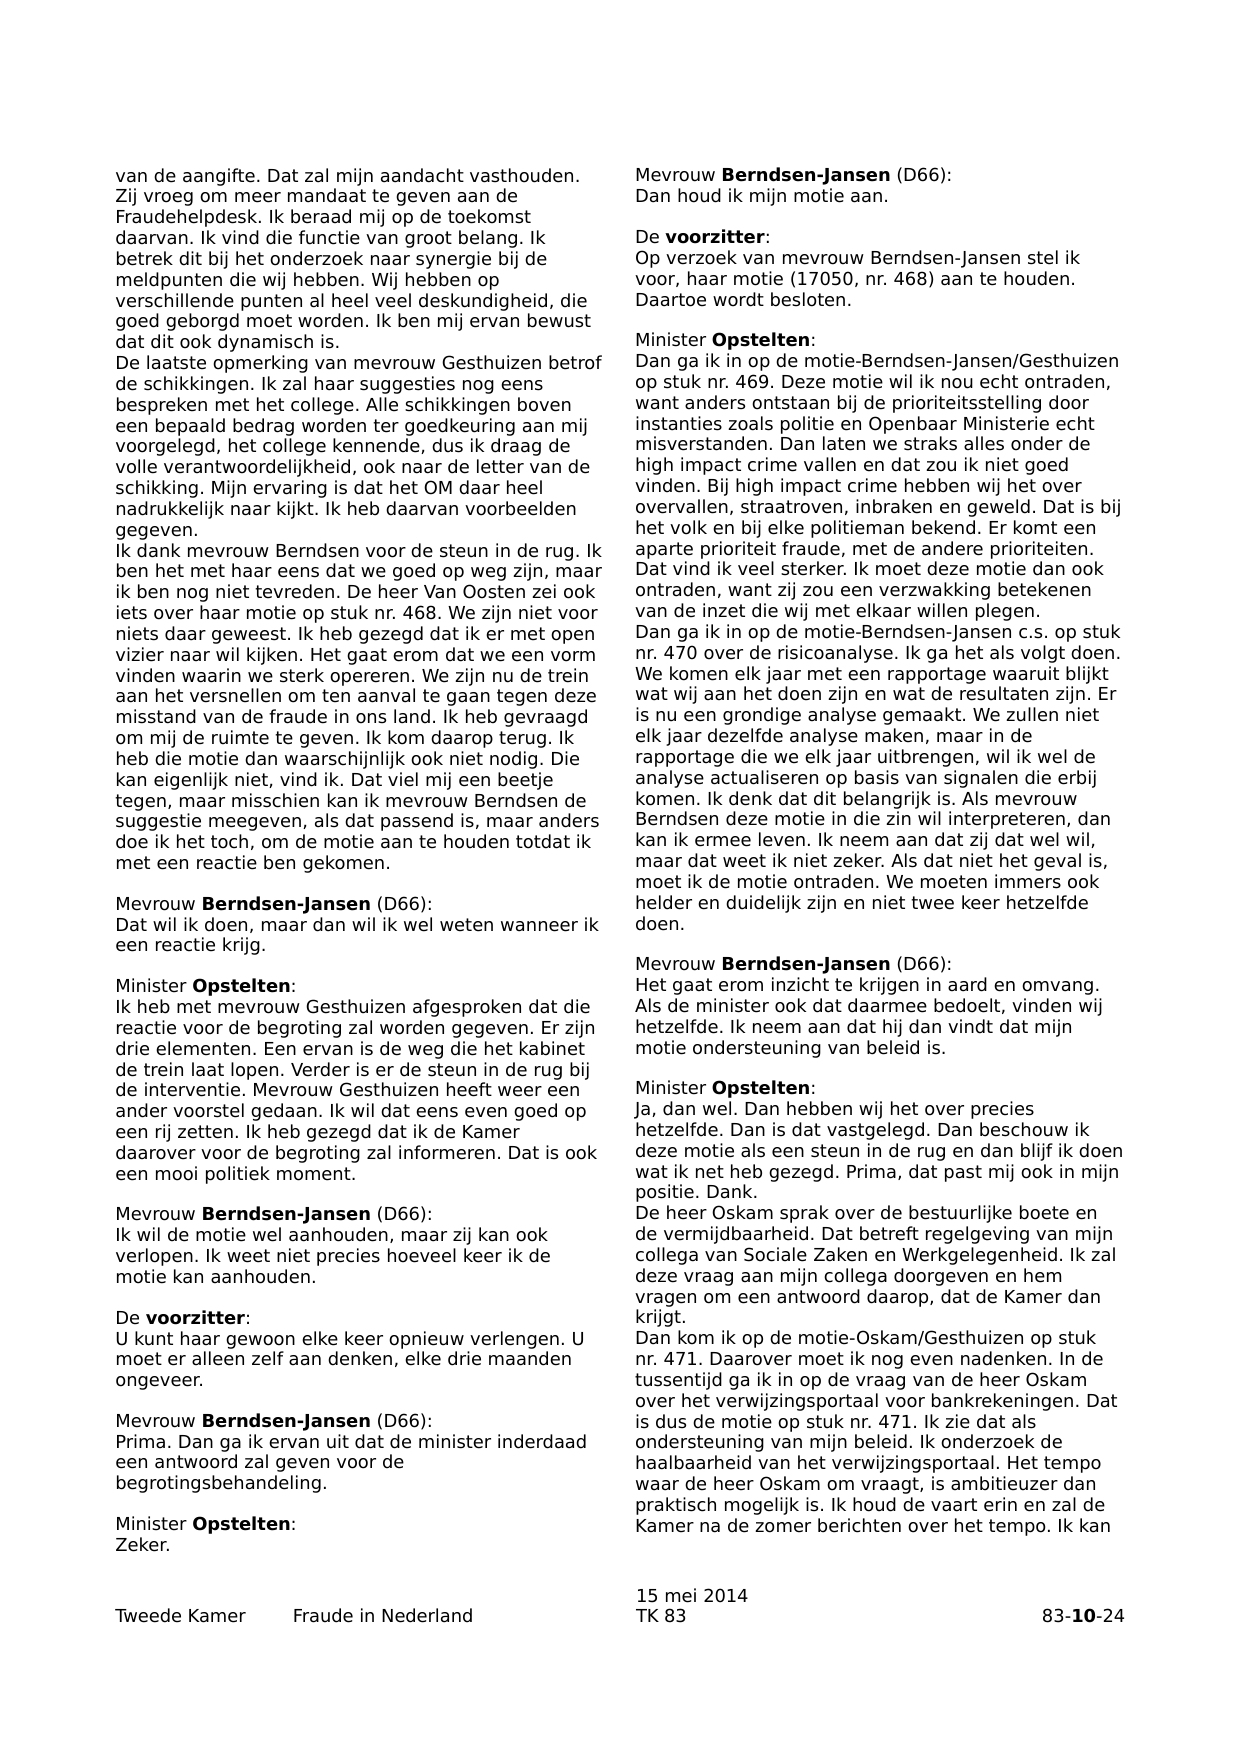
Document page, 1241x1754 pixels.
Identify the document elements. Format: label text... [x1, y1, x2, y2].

text Dan ga ik in op de motie-Berndsen-Jansen c.s. op stuk nr. 470 over de risicoanalyse. Ik ga het als volgt doen. We komen elk jaar met een rapportage waaruit blijkt wat wij aan het doen zijn en wat de resultaten zijn. Er is nu een grondige analyse gemaakt. We zullen niet elk jaar dezelfde analyse maken, maar in de rapportage die we elk jaar uitbrengen, wil ik wel de analyse actualiseren op basis van signalen die erbij komen. Ik denk dat dit belangrijk is. Als mevrouw Berndsen deze motie in die zin wil interpreteren, dan kan ik ermee leven. Ik neem aan dat zij dat wel wil, maar dat weet ik niet zeker. Als dat niet het geval is, moet ik de motie ontraden. We moeten immers ook helder en duidelijk zijn en niet twee keer hetzelfde doen. [635, 622, 1125, 934]
text De heer Oskam sprak over de bestuurlijke boete en de vermijdbaarheid. Dat betreft regelgeving van mijn collega van Sociale Zaken en Werkgelegenheid. Ik zal deze vraag aan mijn collega doorgeven en hem vragen om een antwoord daarop, dat de Kamer dan krijgt. [635, 1203, 1125, 1328]
text Zeker. [115, 1535, 605, 1556]
text Op verzoek van mevrouw Berndsen-Jansen stel ik voor, haar motie (17050, nr. 468) aan te houden. [635, 248, 1125, 289]
text Minister Opstelten: [115, 976, 605, 997]
text Ik wil de motie wel aanhouden, maar zij kan ook verlopen. Ik weet niet precies hoeveel keer ik de motie kan aanhouden. [115, 1225, 605, 1287]
text Het gaat erom inzicht te krijgen in aard en omvang. Als de minister ook dat daarmee bedoelt, vinden wij hetzelfde. Ik neem aan dat hij dan vindt dat mijn motie ondersteuning van beleid is. [635, 975, 1125, 1058]
text Ik heb met mevrouw Gesthuizen afgesproken dat die reactie voor de begroting zal worden gegeven. Er zijn drie elementen. Een ervan is de weg die het kabinet de trein laat lopen. Verder is er de steun in de rug bij de interventie. Mevrouw Gesthuizen heeft weer een ander voorstel gedaan. Ik wil dat eens even goed op een rij zetten. Ik heb gezegd dat ik de Kamer daarover voor de begroting zal informeren. Dat is ook een mooi politiek moment. [115, 997, 605, 1184]
text Minister Opstelten: [635, 330, 1125, 351]
text De laatste opmerking van mevrouw Gesthuizen betrof de schikkingen. Ik zal haar suggesties nog eens bespreken met het college. Alle schikkingen boven een bepaald bedrag worden ter goedkeuring aan mij voorgelegd, het college kennende, dus ik draag de volle verantwoordelijkheid, ook naar de letter van de schikking. Mijn ervaring is dat het OM daar heel nadrukkelijk naar kijkt. Ik heb daarvan voorbeelden gegeven. [115, 353, 605, 540]
text Minister Opstelten: [635, 1078, 1125, 1099]
text Dan ga ik in op de motie-Berndsen-Jansen/Gesthuizen op stuk nr. 469. Deze motie wil ik nou echt ontraden, want anders ontstaan bij de prioriteitsstelling door instanties zoals politie en Openbaar Ministerie echt misverstanden. Dan laten we straks alles onder de high impact crime vallen en dat zou ik niet goed vinden. Bij high impact crime hebben wij het over overvallen, straatroven, inbraken en geweld. Dat is bij het volk en bij elke politieman bekend. Er komt een aparte prioriteit fraude, met de andere prioriteiten. Dat vind ik veel sterker. Ik moet deze motie dan ook ontraden, want zij zou een verzwakking betekenen van de inzet die wij met elkaar willen plegen. [635, 351, 1125, 622]
text Dan houd ik mijn motie aan. [635, 186, 1125, 207]
text Daartoe wordt besloten. [635, 289, 1125, 310]
text Prima. Dan ga ik ervan uit dat de minister inderdaad een antwoord zal geven voor de begrotingsbehandeling. [115, 1431, 605, 1494]
text Dan kom ik op de motie-Oskam/Gesthuizen op stuk nr. 471. Daarover moet ik nog even nadenken. In de tussentijd ga ik in op de vraag van de heer Oskam over het verwijzingsportaal voor bankrekeningen. Dat is dus de motie op stuk nr. 471. Ik zie dat als ondersteuning van mijn beleid. Ik onderzoek de haalbaarheid van het verwijzingsportaal. Het tempo waar de heer Oskam om vraagt, is ambitieuzer dan praktisch mogelijk is. Ik houd de vaart erin en zal de Kamer na de zomer berichten over het tempo. Ik kan [635, 1328, 1125, 1536]
text Mevrouw Berndsen-Jansen (D66): [635, 954, 1125, 975]
text van de aangifte. Dat zal mijn aandacht vasthouden. Zij vroeg om meer mandaat te geven aan de Fraudehelpdesk. Ik beraad mij op de toekomst daarvan. Ik vind die functie van groot belang. Ik betrek dit bij het onderzoek naar synergie bij de meldpunten die wij hebben. Wij hebben op verschillende punten al heel veel deskundigheid, die goed geborgd moet worden. Ik ben mij ervan bewust dat dit ook dynamisch is. [115, 165, 605, 353]
text De voorzitter: [115, 1307, 605, 1328]
text Minister Opstelten: [115, 1514, 605, 1535]
text Mevrouw Berndsen-Jansen (D66): [635, 165, 1125, 186]
text De voorzitter: [635, 227, 1125, 248]
text Ja, dan wel. Dan hebben wij het over precies hetzelfde. Dan is dat vastgelegd. Dan beschouw ik deze motie als een steun in de rug en dan blijf ik doen wat ik net heb gezegd. Prima, dat past mij ook in mijn positie. Dank. [635, 1099, 1125, 1203]
text Dat wil ik doen, maar dan wil ik wel weten wanneer ik een reactie krijg. [115, 914, 605, 956]
text Mevrouw Berndsen-Jansen (D66): [115, 1411, 605, 1431]
text Mevrouw Berndsen-Jansen (D66): [115, 1204, 605, 1225]
text Mevrouw Berndsen-Jansen (D66): [115, 894, 605, 914]
text Ik dank mevrouw Berndsen voor de steun in de rug. Ik ben het met haar eens dat we goed op weg zijn, maar ik ben nog niet tevreden. De heer Van Oosten zei ook iets over haar motie op stuk nr. 468. We zijn niet voor niets daar geweest. Ik heb gezegd dat ik er met open vizier naar wil kijken. Het gaat erom dat we een vorm vinden waarin we sterk opereren. We zijn nu de trein aan het versnellen om ten aanval te gaan tegen deze misstand van de fraude in ons land. Ik heb gevraagd om mij de ruimte te geven. Ik kom daarop terug. Ik heb die motie dan waarschijnlijk ook niet nodig. Die kan eigenlijk niet, vind ik. Dat viel mij een beetje tegen, maar misschien kan ik mevrouw Berndsen de suggestie meegeven, als dat passend is, maar anders doe ik het toch, om de motie aan te houden totdat ik met een reactie ben gekomen. [115, 540, 605, 874]
text U kunt haar gewoon elke keer opnieuw verlengen. U moet er alleen zelf aan denken, elke drie maanden ongeveer. [115, 1328, 605, 1391]
